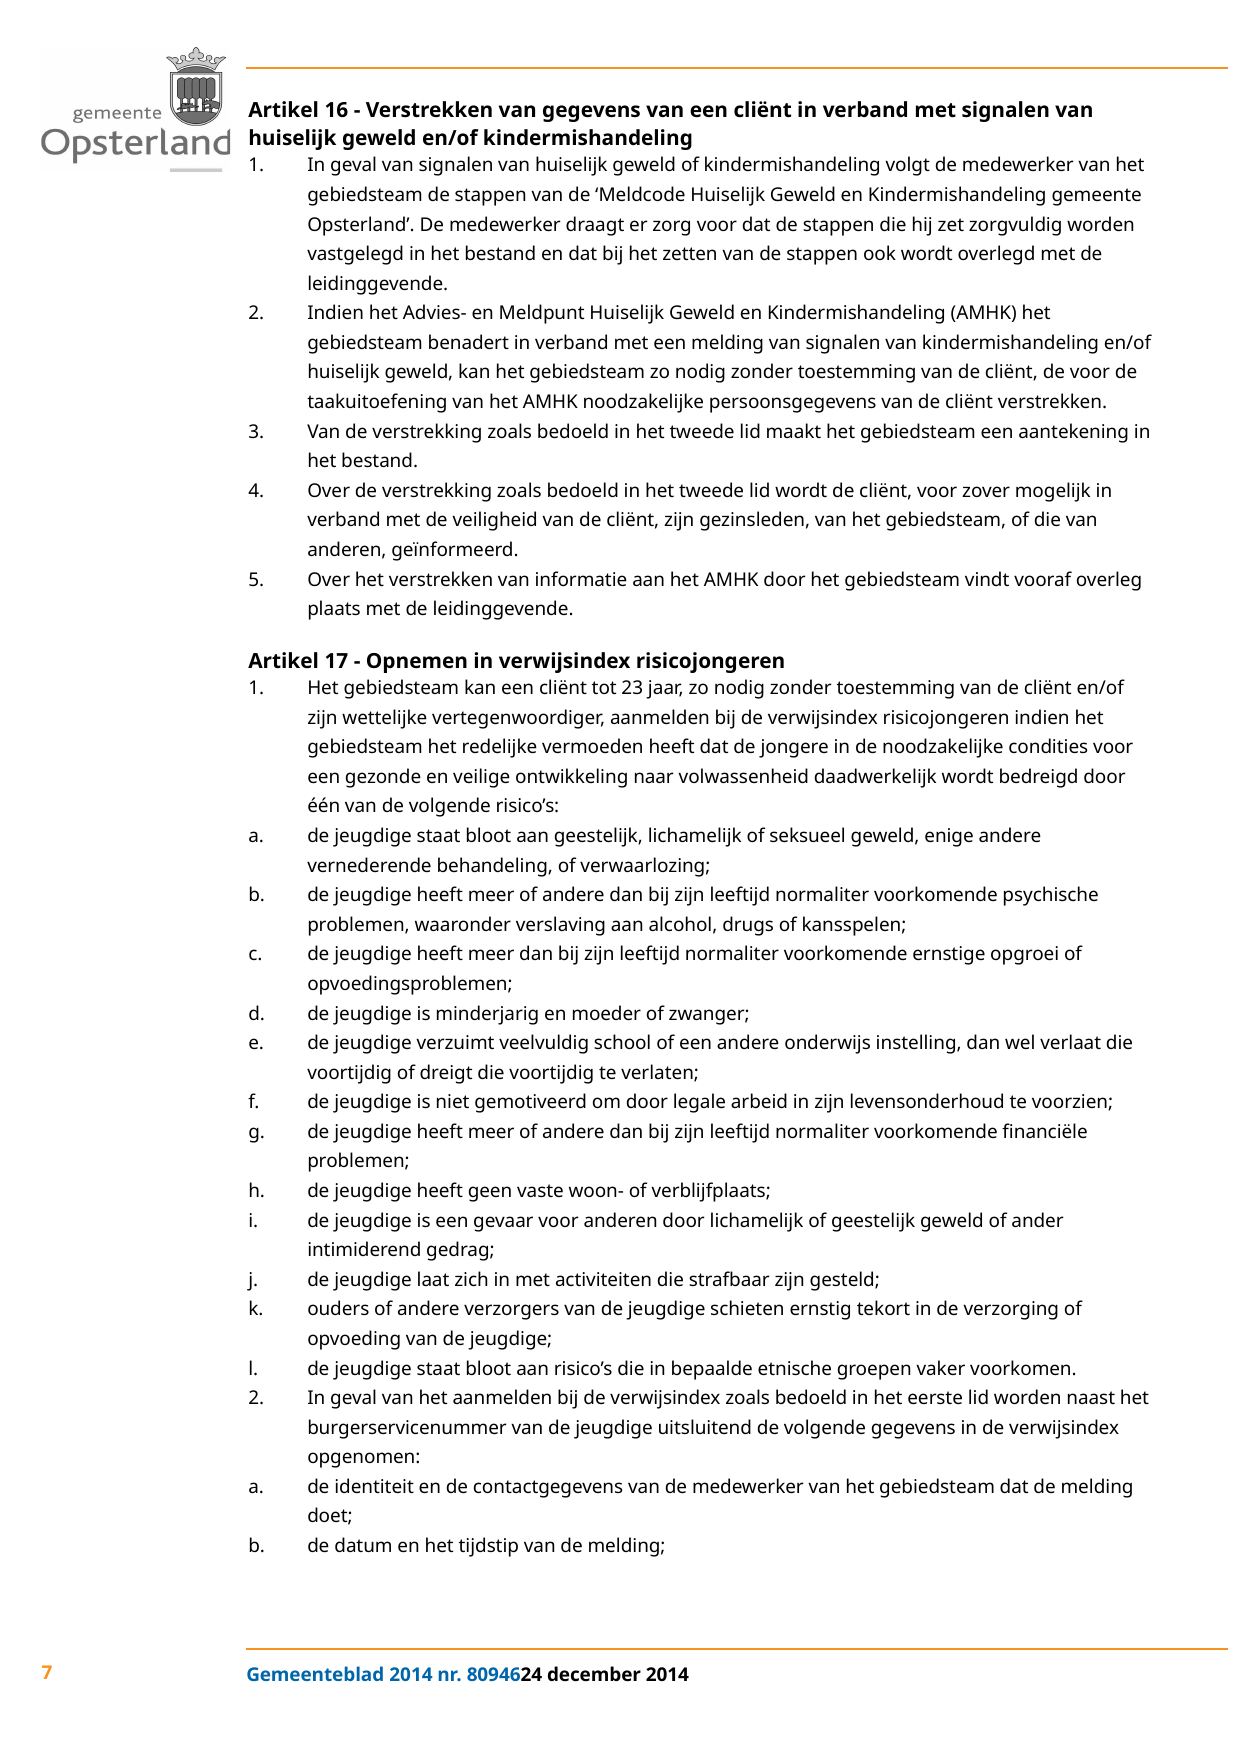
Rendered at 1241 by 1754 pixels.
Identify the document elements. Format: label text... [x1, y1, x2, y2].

list Over het verstrekken van informatie aan het AMHK door het gebiedsteam vindt vooraf overleg plaats met de leidinggevende. [248, 566, 1152, 621]
list de jeugdige staat bloot aan geestelijk, lichamelijk of seksueel geweld, enige andere vernederende behandeling, of verwaarlozing; [248, 822, 1152, 877]
picture [41, 47, 231, 172]
list de jeugdige heeft meer of andere dan bij zijn leeftijd normaliter voorkomende psychische problemen, waaronder verslaving aan alcohol, drugs of kansspelen; [248, 881, 1152, 937]
list Het gebiedsteam kan een cliënt tot 23 jaar, zo nodig zonder toestemming van de cliënt en/of zijn wettelijke vertegenwoordiger, aanmelden bij de verwijsindex risicojongeren indien het gebiedsteam het redelijke vermoeden heeft dat de jongere in de noodzakelijke condities voor een gezonde en veilige ontwikkeling naar volwassenheid daadwerkelijk wordt bedreigd door één van de volgende risico’s: [248, 674, 1152, 818]
list de jeugdige heeft geen vaste woon- of verblijfplaats; [248, 1177, 1152, 1203]
text Artikel 17 - Opnemen in verwijsindex risicojongeren [248, 646, 1152, 674]
list In geval van het aanmelden bij de verwijsindex zoals bedoeld in het eerste lid worden naast het burgerservicenummer van de jeugdige uitsluitend de volgende gegevens in de verwijsindex opgenomen: [248, 1384, 1152, 1469]
list de jeugdige laat zich in met activiteiten die strafbaar zijn gesteld; [248, 1266, 1152, 1292]
list de jeugdige staat bloot aan risico’s die in bepaalde etnische groepen vaker voorkomen. [248, 1355, 1152, 1380]
list Over de verstrekking zoals bedoeld in het tweede lid wordt de cliënt, voor zover mogelijk in verband met de veiligheid van de cliënt, zijn gezinsleden, van het gebiedsteam, of die van anderen, geïnformeerd. [248, 477, 1152, 562]
list In geval van signalen van huiselijk geweld of kindermishandeling volgt de medewerker van het gebiedsteam de stappen van de ‘Meldcode Huiselijk Geweld en Kindermishandeling gemeente Opsterland’. De medewerker draagt er zorg voor dat de stappen die hij zet zorgvuldig worden vastgelegd in het bestand en dat bij het zetten van de stappen ook wordt overlegd met de leidinggevende. [248, 152, 1152, 296]
list de jeugdige is een gevaar voor anderen door lichamelijk of geestelijk geweld of ander intimiderend gedrag; [248, 1207, 1152, 1262]
text Artikel 16 - Verstrekken van gegevens van een cliënt in verband met signalen van huiselijk geweld en/of kindermishandeling [248, 95, 1152, 152]
list de datum en het tijdstip van de melding; [248, 1532, 1152, 1558]
list de jeugdige is minderjarig en moeder of zwanger; [248, 1000, 1152, 1025]
list de jeugdige heeft meer dan bij zijn leeftijd normaliter voorkomende ernstige opgroei of opvoedingsproblemen; [248, 941, 1152, 996]
list de jeugdige heeft meer of andere dan bij zijn leeftijd normaliter voorkomende financiële problemen; [248, 1118, 1152, 1173]
list Van de verstrekking zoals bedoeld in het tweede lid maakt het gebiedsteam een aantekening in het bestand. [248, 418, 1152, 473]
list de jeugdige verzuimt veelvuldig school of een andere onderwijs instelling, dan wel verlaat die voortijdig of dreigt die voortijdig te verlaten; [248, 1029, 1152, 1084]
list Indien het Advies- en Meldpunt Huiselijk Geweld en Kindermishandeling (AMHK) het gebiedsteam benadert in verband met een melding van signalen van kindermishandeling en/of huiselijk geweld, kan het gebiedsteam zo nodig zonder toestemming van de cliënt, de voor de taakuitoefening van het AMHK noodzakelijke persoonsgegevens van de cliënt verstrekken. [248, 299, 1152, 414]
list de jeugdige is niet gemotiveerd om door legale arbeid in zijn levensonderhoud te voorzien; [248, 1088, 1152, 1114]
list ouders of andere verzorgers van de jeugdige schieten ernstig tekort in de verzorging of opvoeding van de jeugdige; [248, 1296, 1152, 1351]
list de identiteit en de contactgegevens van de medewerker van het gebiedsteam dat de melding doet; [248, 1473, 1152, 1528]
